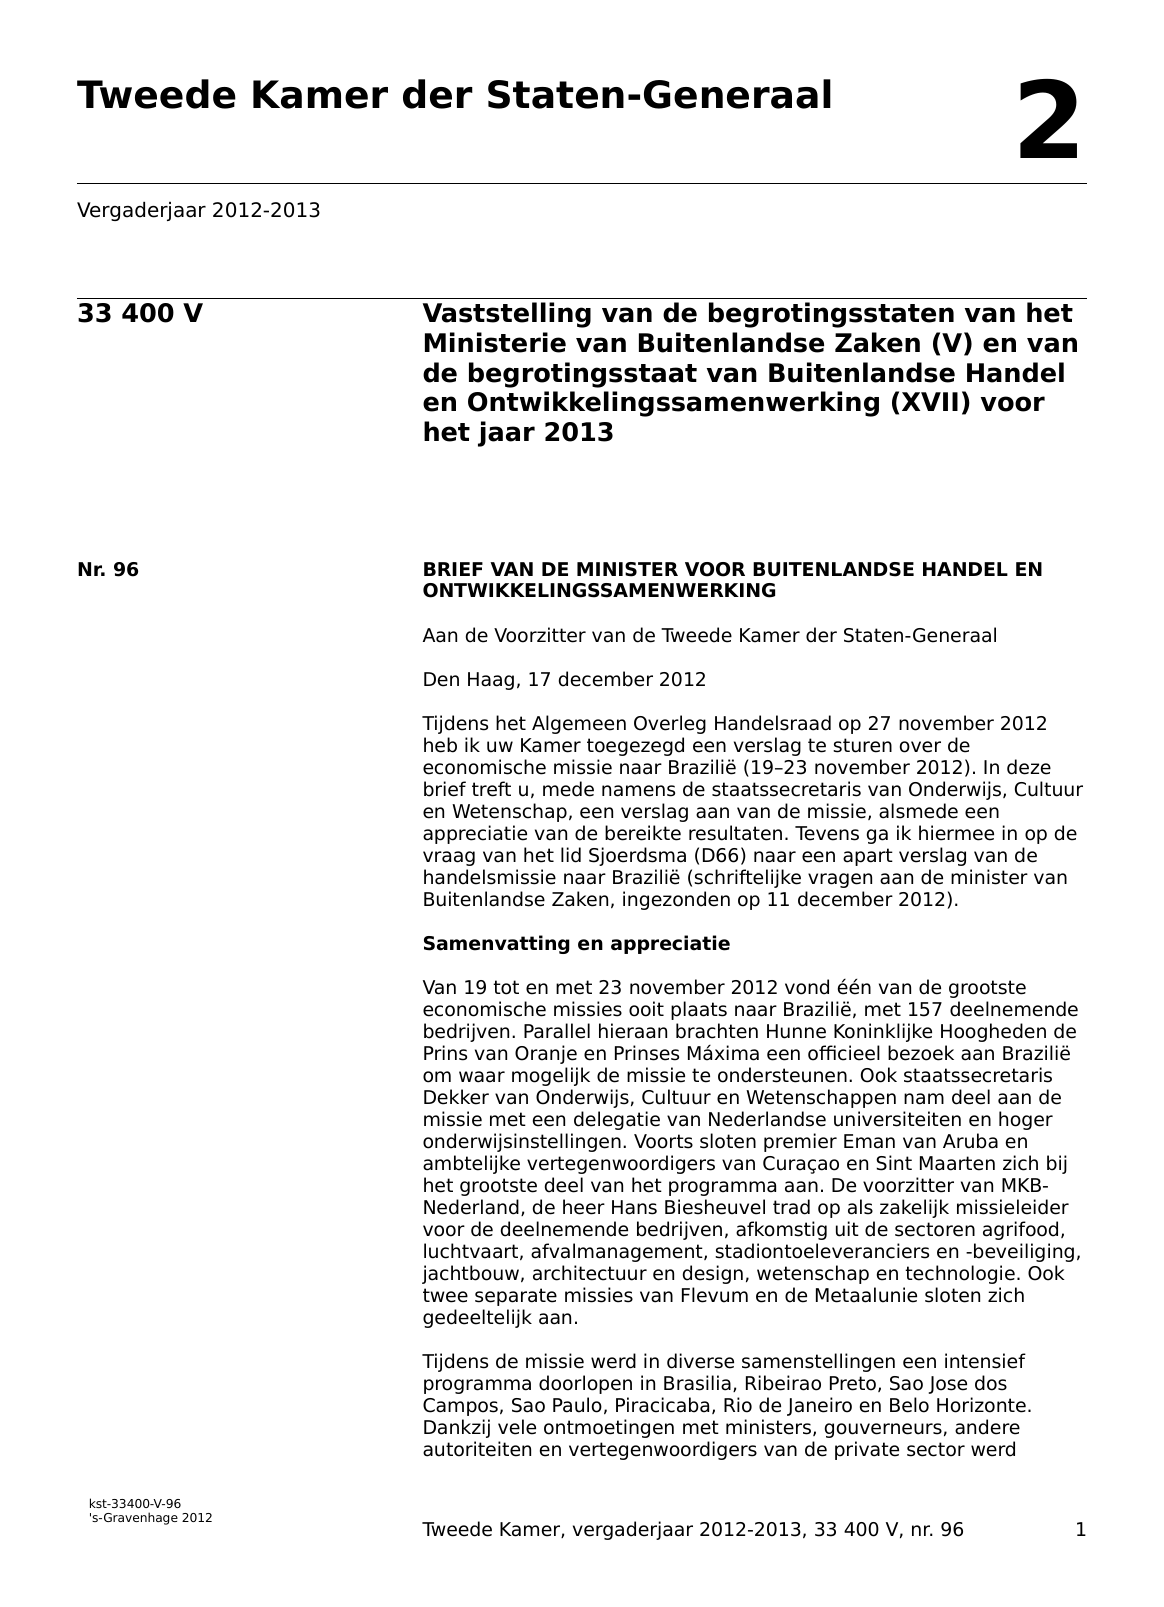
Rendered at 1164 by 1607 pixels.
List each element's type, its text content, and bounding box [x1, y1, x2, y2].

text Van 19 tot en met 23 november 2012 vond één van de grootste economische missies ooit plaats naar Brazilië, met 157 deelnemende bedrijven. Parallel hieraan brachten Hunne Koninklijke Hoogheden de Prins van Oranje en Prinses Máxima een officieel bezoek aan Brazilië om waar mogelijk de missie te ondersteunen. Ook staatssecretaris Dekker van Onderwijs, Cultuur en Wetenschappen nam deel aan de missie met een delegatie van Nederlandse universiteiten en hoger onderwijsinstellingen. Voorts sloten premier Eman van Aruba en ambtelijke vertegenwoordigers van Curaçao en Sint Maarten zich bij het grootste deel van het programma aan. De voorzitter van MKB-Nederland, de heer Hans Biesheuvel trad op als zakelijk missieleider voor de deelnemende bedrijven, afkomstig uit de sectoren agrifood, luchtvaart, afvalmanagement, stadiontoeleveranciers en -beveiliging, jachtbouw, architectuur en design, wetenschap en technologie. Ook twee separate missies van Flevum en de Metaalunie sloten zich gedeeltelijk aan. [422, 977, 1087, 1329]
subtitle Samenvatting en appreciatie [422, 933, 1087, 955]
subtitle Nr. 96 BRIEF VAN DE MINISTER VOOR BUITENLANDSE HANDEL EN ONTWIKKELINGSSAMENWERKING [77, 558, 1087, 602]
subtitle 33 400 V Vaststelling van de begrotingsstaten van het Ministerie van Buitenlandse Zaken (V) en van de begrotingsstaat van Buitenlandse Handel en Ontwikkelingssamenwerking (XVII) voor het jaar 2013 [77, 299, 1087, 447]
text Aan de Voorzitter van de Tweede Kamer der Staten-Generaal [422, 624, 1087, 647]
table_header 2 [886, 59, 1087, 183]
text Tijdens de missie werd in diverse samenstellingen een intensief programma doorlopen in Brasilia, Ribeirao Preto, Sao Jose dos Campos, Sao Paulo, Piracicaba, Rio de Janeiro en Belo Horizonte. Dankzij vele ontmoetingen met ministers, gouverneurs, andere autoriteiten en vertegenwoordigers van de private sector werd [422, 1351, 1087, 1461]
table_header Tweede Kamer der Staten-Generaal [77, 59, 886, 183]
text Tijdens het Algemeen Overleg Handelsraad op 27 november 2012 heb ik uw Kamer toegezegd een verslag te sturen over de economische missie naar Brazilië (19–23 november 2012). In deze brief treft u, mede namens de staatssecretaris van Onderwijs, Cultuur en Wetenschap, een verslag aan van de missie, alsmede een appreciatie van de bereikte resultaten. Tevens ga ik hiermee in op de vraag van het lid Sjoerdsma (D66) naar een apart verslag van de handelsmissie naar Brazilië (schriftelijke vragen aan de minister van Buitenlandse Zaken, ingezonden op 11 december 2012). [422, 713, 1087, 911]
table_cell Vergaderjaar 2012-2013 [77, 184, 1087, 298]
text Den Haag, 17 december 2012 [422, 669, 1087, 691]
text kst-33400-V-96 [88, 1497, 323, 1511]
text 's-Gravenhage 2012 [88, 1511, 323, 1525]
